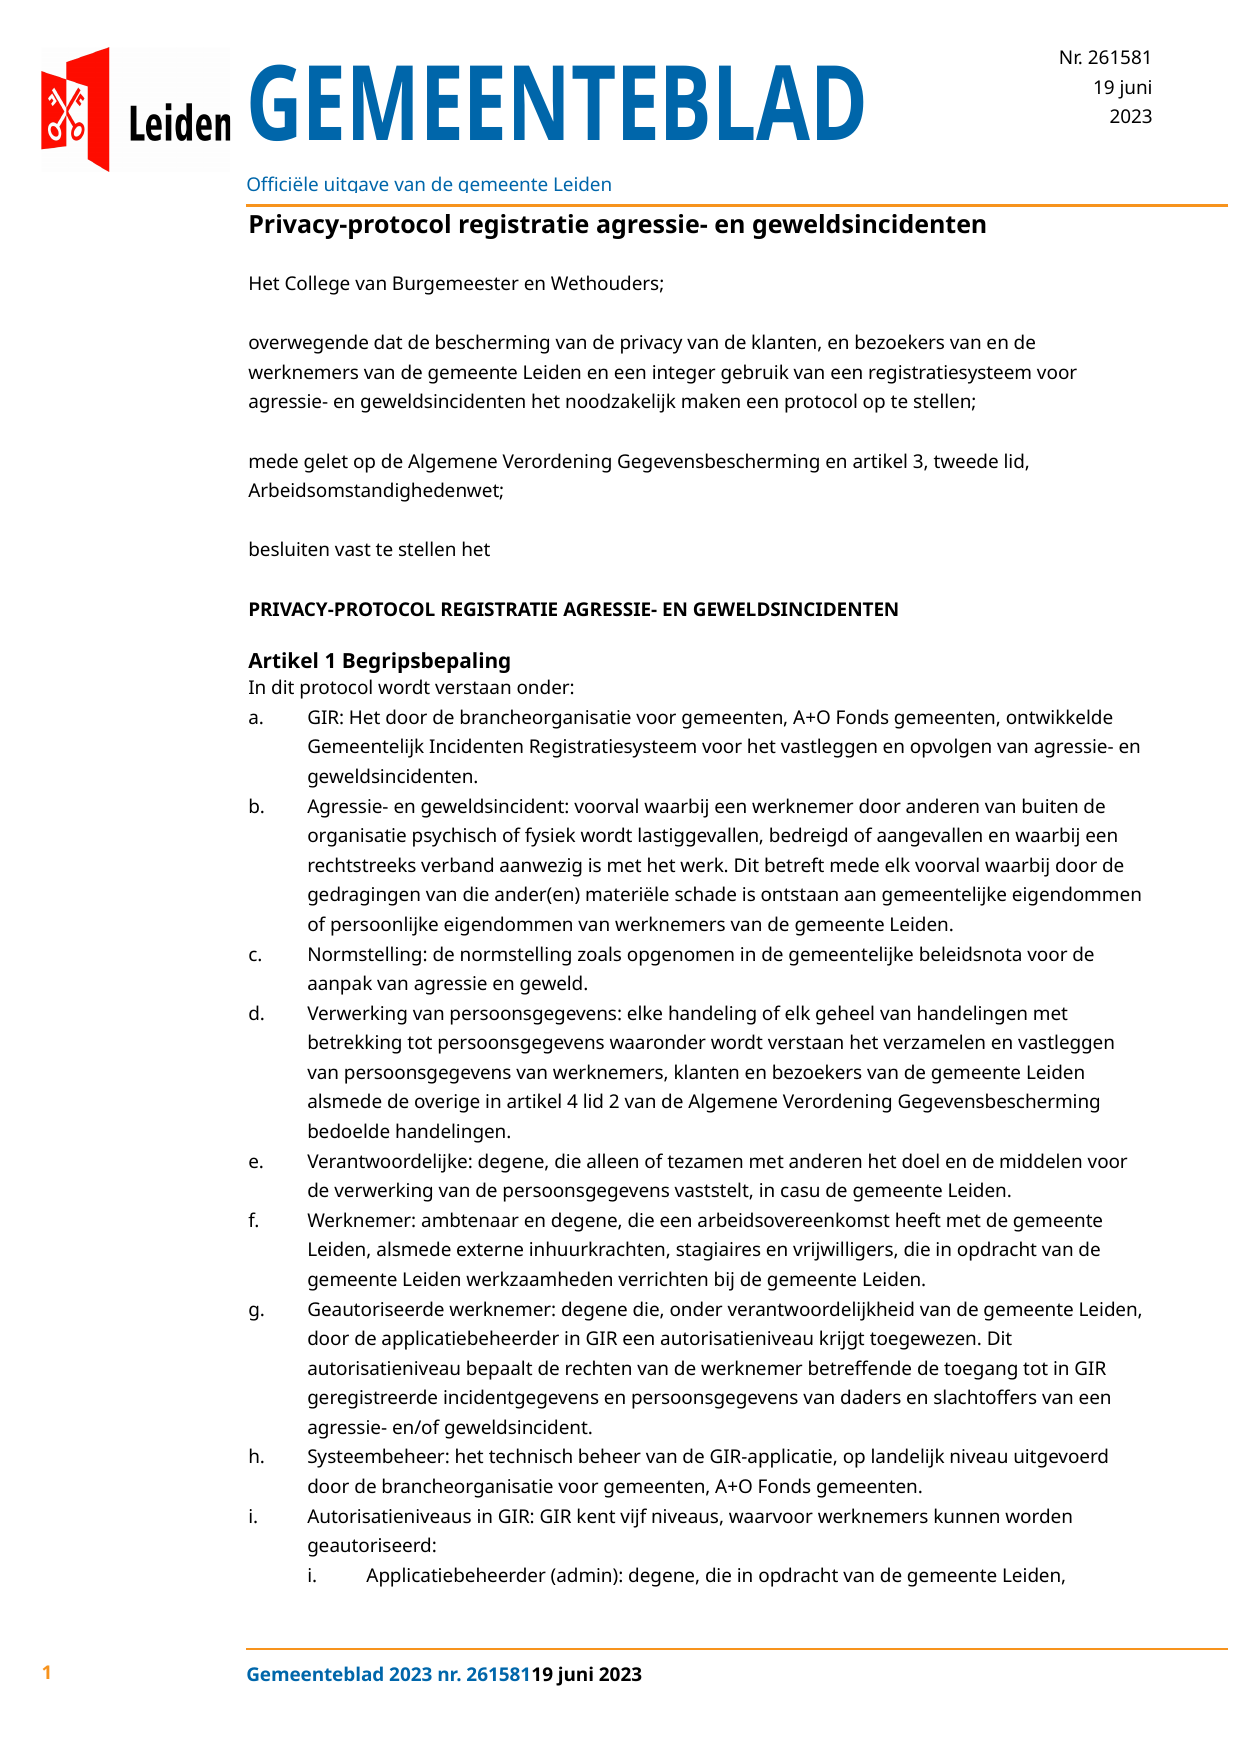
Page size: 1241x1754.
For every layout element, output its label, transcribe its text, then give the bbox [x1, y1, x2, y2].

list Verwerking van persoonsgegevens: elke handeling of elk geheel van handelingen met betrekking tot persoonsgegevens waaronder wordt verstaan het verzamelen en vastleggen van persoonsgegevens van werknemers, klanten en bezoekers van de gemeente Leiden alsmede de overige in artikel 4 lid 2 van de Algemene Verordening Gegevensbescherming bedoelde handelingen. [248, 1000, 1152, 1144]
list Applicatiebeheerder (admin): degene, die in opdracht van de gemeente Leiden, [307, 1562, 1152, 1588]
text PRIVACY-PROTOCOL REGISTRATIE AGRESSIE- EN GEWELDSINCIDENTEN [248, 596, 1152, 621]
text overwegende dat de bescherming van de privacy van de klanten, en bezoekers van en de werknemers van de gemeente Leiden en een integer gebruik van een registratiesysteem voor agressie- en geweldsincidenten het noodzakelijk maken een protocol op te stellen; [248, 329, 1152, 414]
list GIR: Het door de brancheorganisatie voor gemeenten, A+O Fonds gemeenten, ontwikkelde Gemeentelijk Incidenten Registratiesysteem voor het vastleggen en opvolgen van agressie- en geweldsincidenten. [248, 704, 1152, 789]
text In dit protocol wordt verstaan onder: [248, 674, 1152, 700]
list Autorisatieniveaus in GIR: GIR kent vijf niveaus, waarvoor werknemers kunnen worden geautoriseerd: [248, 1503, 1152, 1558]
list Systeembeheer: het technisch beheer van de GIR-applicatie, op landelijk niveau uitgevoerd door de brancheorganisatie voor gemeenten, A+O Fonds gemeenten. [248, 1444, 1152, 1499]
text besluiten vast te stellen het [248, 537, 1152, 562]
picture [41, 47, 231, 172]
list Geautoriseerde werknemer: degene die, onder verantwoordelijkheid van de gemeente Leiden, door de applicatiebeheerder in GIR een autorisatieniveau krijgt toegewezen. Dit autorisatieniveau bepaalt de rechten van de werknemer betreffende de toegang tot in GIR geregistreerde incidentgegevens en persoonsgegevens van daders en slachtoffers van een agressie- en/of geweldsincident. [248, 1296, 1152, 1440]
text mede gelet op de Algemene Verordening Gegevensbescherming en artikel 3, tweede lid, Arbeidsomstandighedenwet; [248, 448, 1152, 503]
list Verantwoordelijke: degene, die alleen of tezamen met anderen het doel en de middelen voor de verwerking van de persoonsgegevens vaststelt, in casu de gemeente Leiden. [248, 1148, 1152, 1203]
text Privacy-protocol registratie agressie- en geweldsincidenten [248, 207, 1152, 241]
list Werknemer: ambtenaar en degene, die een arbeidsovereenkomst heeft met de gemeente Leiden, alsmede externe inhuurkrachten, stagiaires en vrijwilligers, die in opdracht van de gemeente Leiden werkzaamheden verrichten bij de gemeente Leiden. [248, 1207, 1152, 1292]
text Artikel 1 Begripsbepaling [248, 646, 1152, 674]
list Agressie- en geweldsincident: voorval waarbij een werknemer door anderen van buiten de organisatie psychisch of fysiek wordt lastiggevallen, bedreigd of aangevallen en waarbij een rechtstreeks verband aanwezig is met het werk. Dit betreft mede elk voorval waarbij door de gedragingen van die ander(en) materiële schade is ontstaan aan gemeentelijke eigendommen of persoonlijke eigendommen van werknemers van de gemeente Leiden. [248, 793, 1152, 937]
text Het College van Burgemeester en Wethouders; [248, 270, 1152, 296]
list Normstelling: de normstelling zoals opgenomen in de gemeentelijke beleidsnota voor de aanpak van agressie en geweld. [248, 941, 1152, 996]
